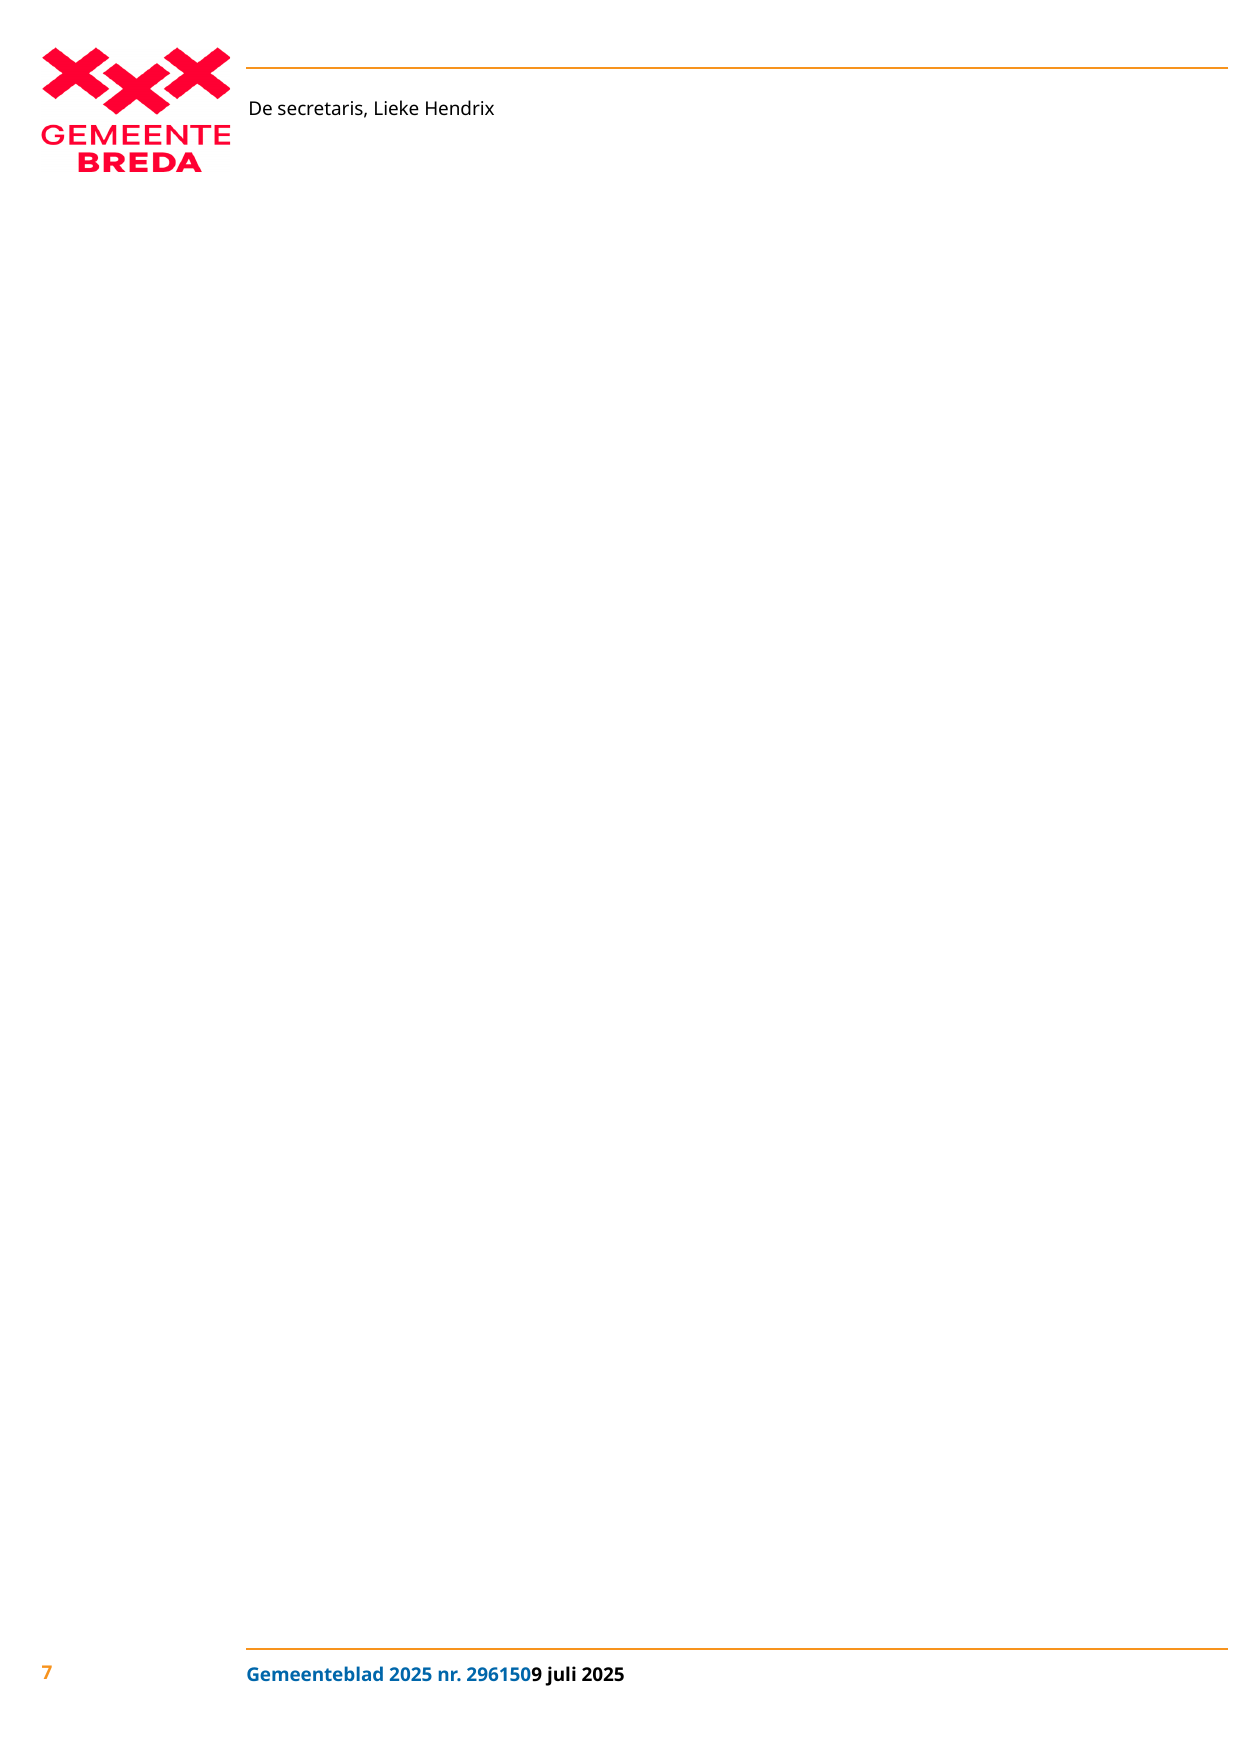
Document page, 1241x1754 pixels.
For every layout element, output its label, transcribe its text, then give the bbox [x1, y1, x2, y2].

picture [41, 47, 231, 172]
text De secretaris, Lieke Hendrix [248, 95, 1152, 121]
